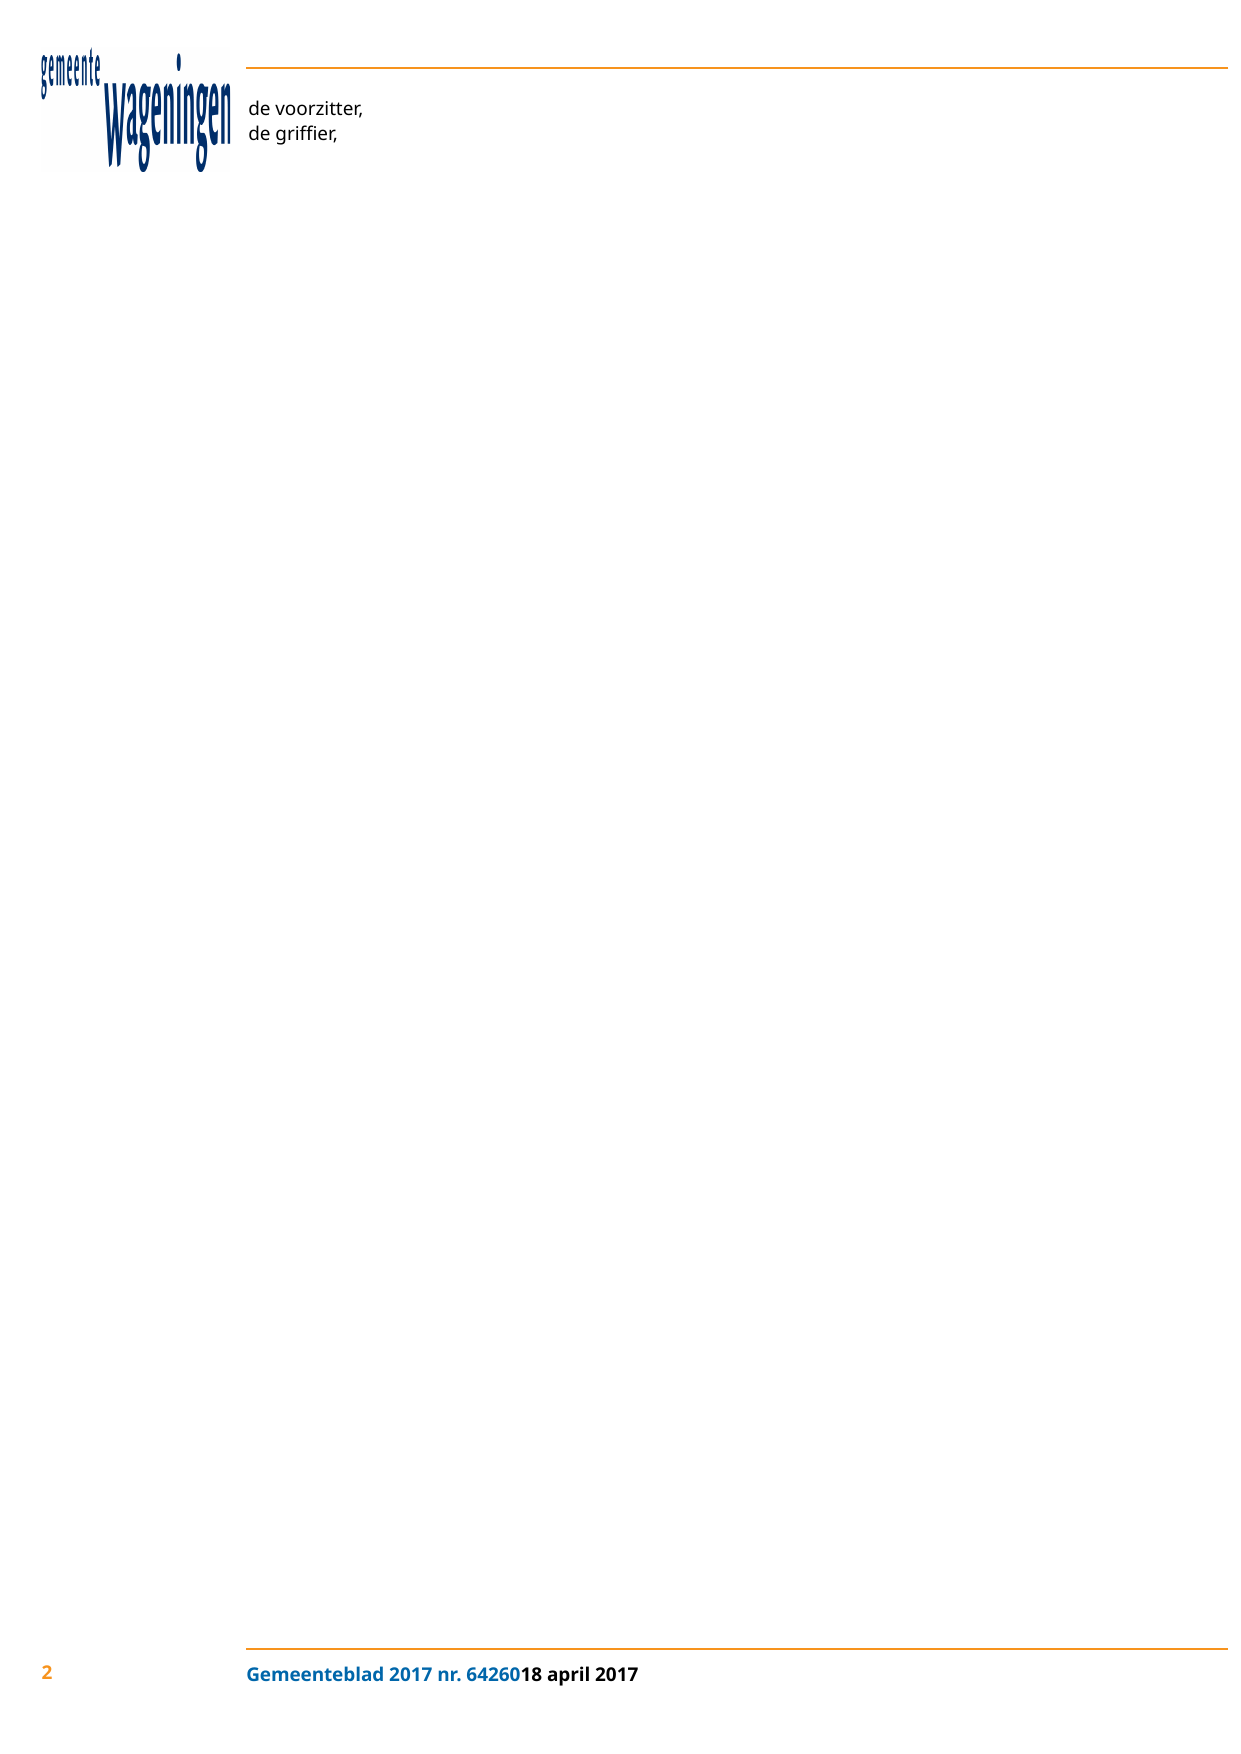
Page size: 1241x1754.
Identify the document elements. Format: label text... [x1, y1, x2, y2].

text de griffier, [248, 121, 1152, 146]
text de voorzitter, [248, 95, 1152, 121]
picture [41, 47, 231, 172]
